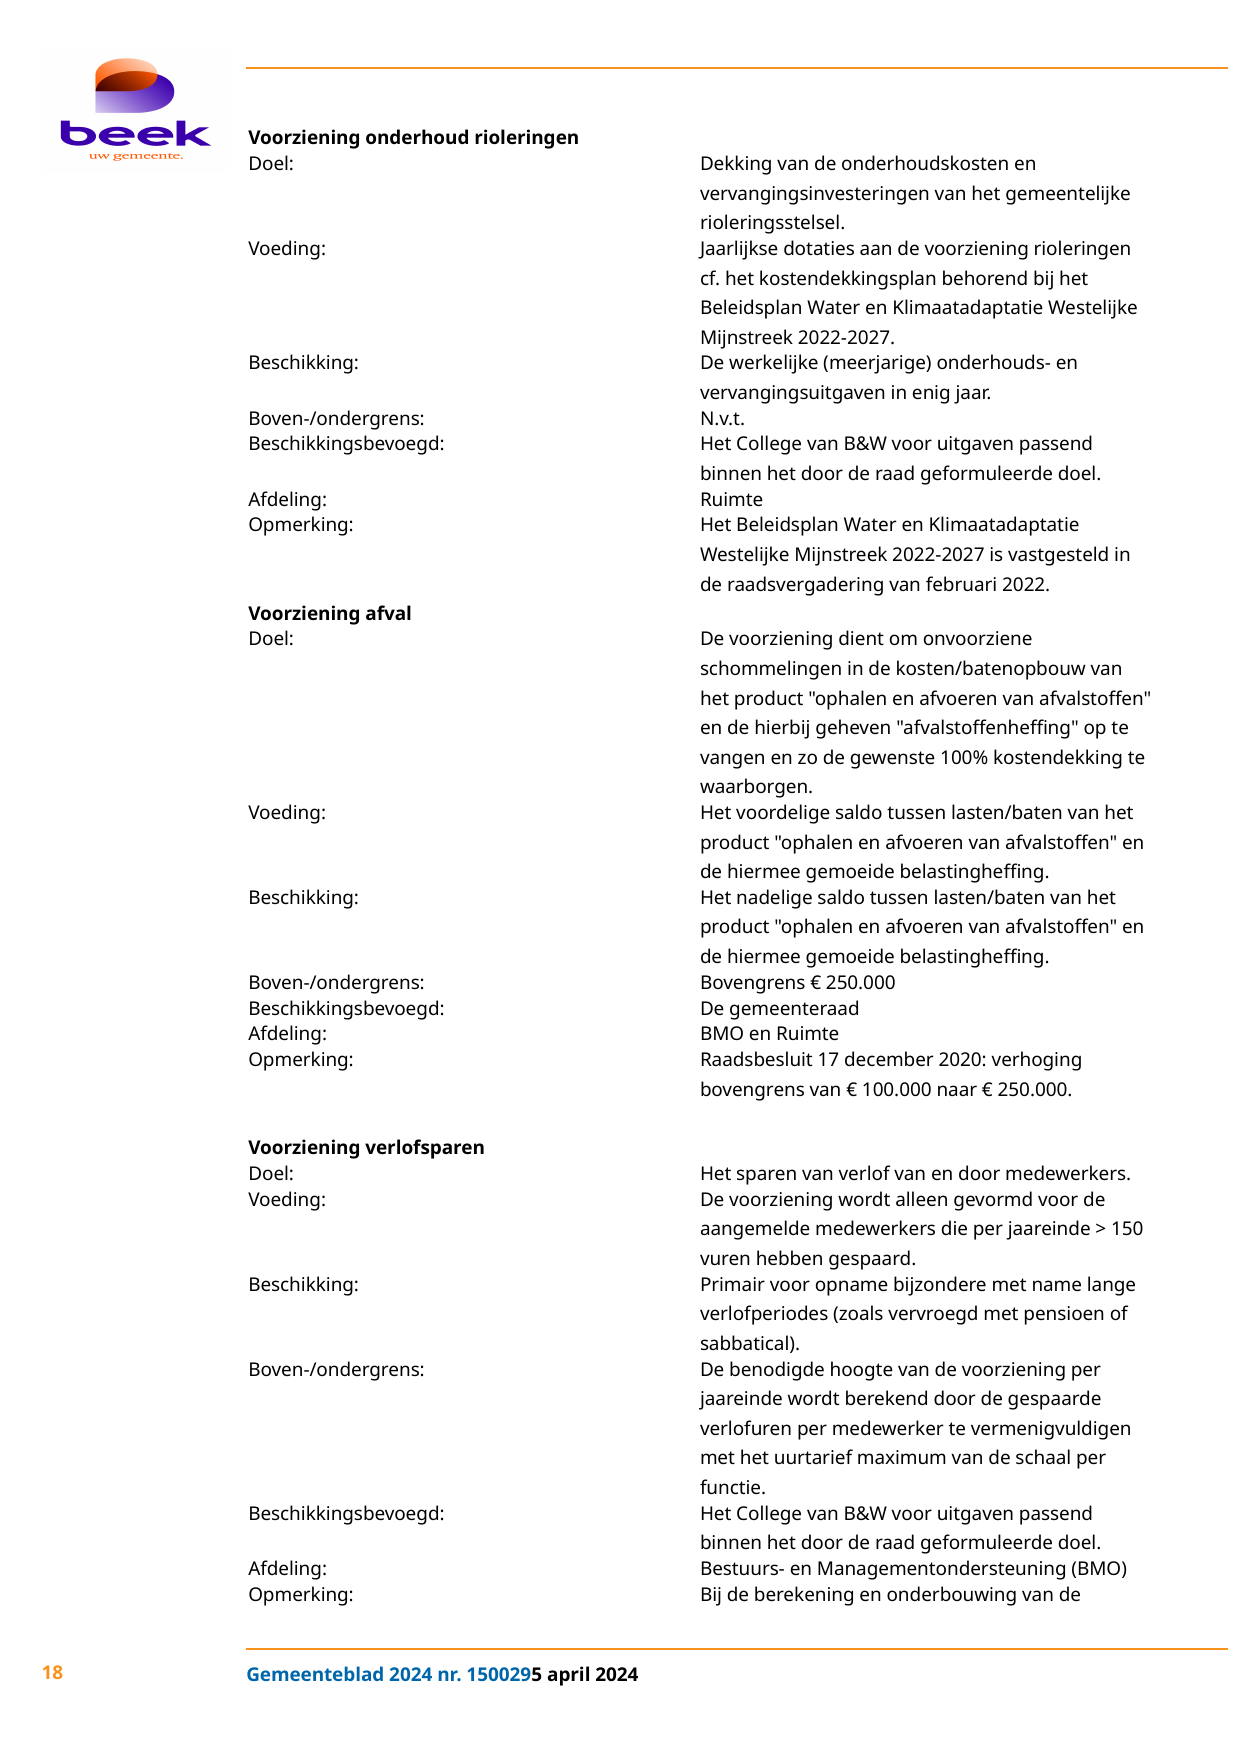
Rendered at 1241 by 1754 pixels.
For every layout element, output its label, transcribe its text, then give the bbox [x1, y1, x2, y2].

table_cell Boven-/ondergrens: [248, 969, 700, 995]
table_cell Afdeling: [248, 1021, 700, 1046]
table_cell Beschikking: [248, 350, 700, 405]
table_cell Beschikkingsbevoegd: [248, 995, 700, 1021]
table_cell Bovengrens € 250.000 [700, 969, 1152, 995]
picture [41, 47, 231, 172]
table_header Voorziening onderhoud rioleringen [248, 125, 1152, 150]
table_cell BMO en Ruimte [700, 1021, 1152, 1046]
table_cell Voeding: [248, 1186, 700, 1271]
table_cell Boven-/ondergrens: [248, 405, 700, 431]
table_cell Beschikking: [248, 1271, 700, 1356]
table_cell Beschikkingsbevoegd: [248, 1500, 700, 1555]
table_cell Jaarlijkse dotaties aan de voorziening rioleringen cf. het kostendekkingsplan behorend bij het Beleidsplan Water en Klimaatadaptatie Westelijke Mijnstreek 2022-2027. [700, 235, 1152, 349]
table_cell Het voordelige saldo tussen lasten/baten van het product "ophalen en afvoeren van afvalstoffen" en de hiermee gemoeide belastingheffing. [700, 799, 1152, 884]
table_cell Het College van B&W voor uitgaven passend binnen het door de raad geformuleerde doel. [700, 1500, 1152, 1555]
table_cell Boven-/ondergrens: [248, 1356, 700, 1500]
table_cell N.v.t. [700, 405, 1152, 431]
table_cell Het College van B&W voor uitgaven passend binnen het door de raad geformuleerde doel. [700, 431, 1152, 486]
table_cell De voorziening dient om onvoorziene schommelingen in de kosten/batenopbouw van het product "ophalen en afvoeren van afvalstoffen" en de hierbij geheven "afvalstoffenheffing" op te vangen en zo de gewenste 100% kostendekking te waarborgen. [700, 626, 1152, 799]
table_header Voorziening afval [248, 600, 1152, 626]
table_cell Bij de berekening en onderbouwing van de [700, 1581, 1152, 1607]
table_cell Beschikkingsbevoegd: [248, 431, 700, 486]
table_cell Doel: [248, 1160, 700, 1186]
table_header Voorziening verlofsparen [248, 1135, 1152, 1160]
table_cell De gemeenteraad [700, 995, 1152, 1021]
table_cell Dekking van de onderhoudskosten en vervangingsinvesteringen van het gemeentelijke rioleringsstelsel. [700, 150, 1152, 235]
table_cell Doel: [248, 626, 700, 799]
table_cell Primair voor opname bijzondere met name lange verlofperiodes (zoals vervroegd met pensioen of sabbatical). [700, 1271, 1152, 1356]
table_cell Bestuurs- en Managementondersteuning (BMO) [700, 1555, 1152, 1581]
table_cell Opmerking: [248, 512, 700, 597]
table_cell Ruimte [700, 486, 1152, 512]
table_cell Het Beleidsplan Water en Klimaatadaptatie Westelijke Mijnstreek 2022-2027 is vastgesteld in de raadsvergadering van februari 2022. [700, 512, 1152, 597]
table_cell Het sparen van verlof van en door medewerkers. [700, 1160, 1152, 1186]
table_cell Afdeling: [248, 1555, 700, 1581]
table_cell Doel: [248, 150, 700, 235]
table_cell Voeding: [248, 799, 700, 884]
table_cell Raadsbesluit 17 december 2020: verhoging bovengrens van € 100.000 naar € 250.000. [700, 1046, 1152, 1102]
table_cell Opmerking: [248, 1046, 700, 1102]
table_cell Opmerking: [248, 1581, 700, 1607]
table_cell De werkelijke (meerjarige) onderhouds- en vervangingsuitgaven in enig jaar. [700, 350, 1152, 405]
table_cell De benodigde hoogte van de voorziening per jaareinde wordt berekend door de gespaarde verlofuren per medewerker te vermenigvuldigen met het uurtarief maximum van de schaal per functie. [700, 1356, 1152, 1500]
table_cell De voorziening wordt alleen gevormd voor de aangemelde medewerkers die per jaareinde > 150 vuren hebben gespaard. [700, 1186, 1152, 1271]
table_cell Afdeling: [248, 486, 700, 512]
table_cell Voeding: [248, 235, 700, 349]
table_cell Het nadelige saldo tussen lasten/baten van het product "ophalen en afvoeren van afvalstoffen" en de hiermee gemoeide belastingheffing. [700, 884, 1152, 969]
table_cell Beschikking: [248, 884, 700, 969]
